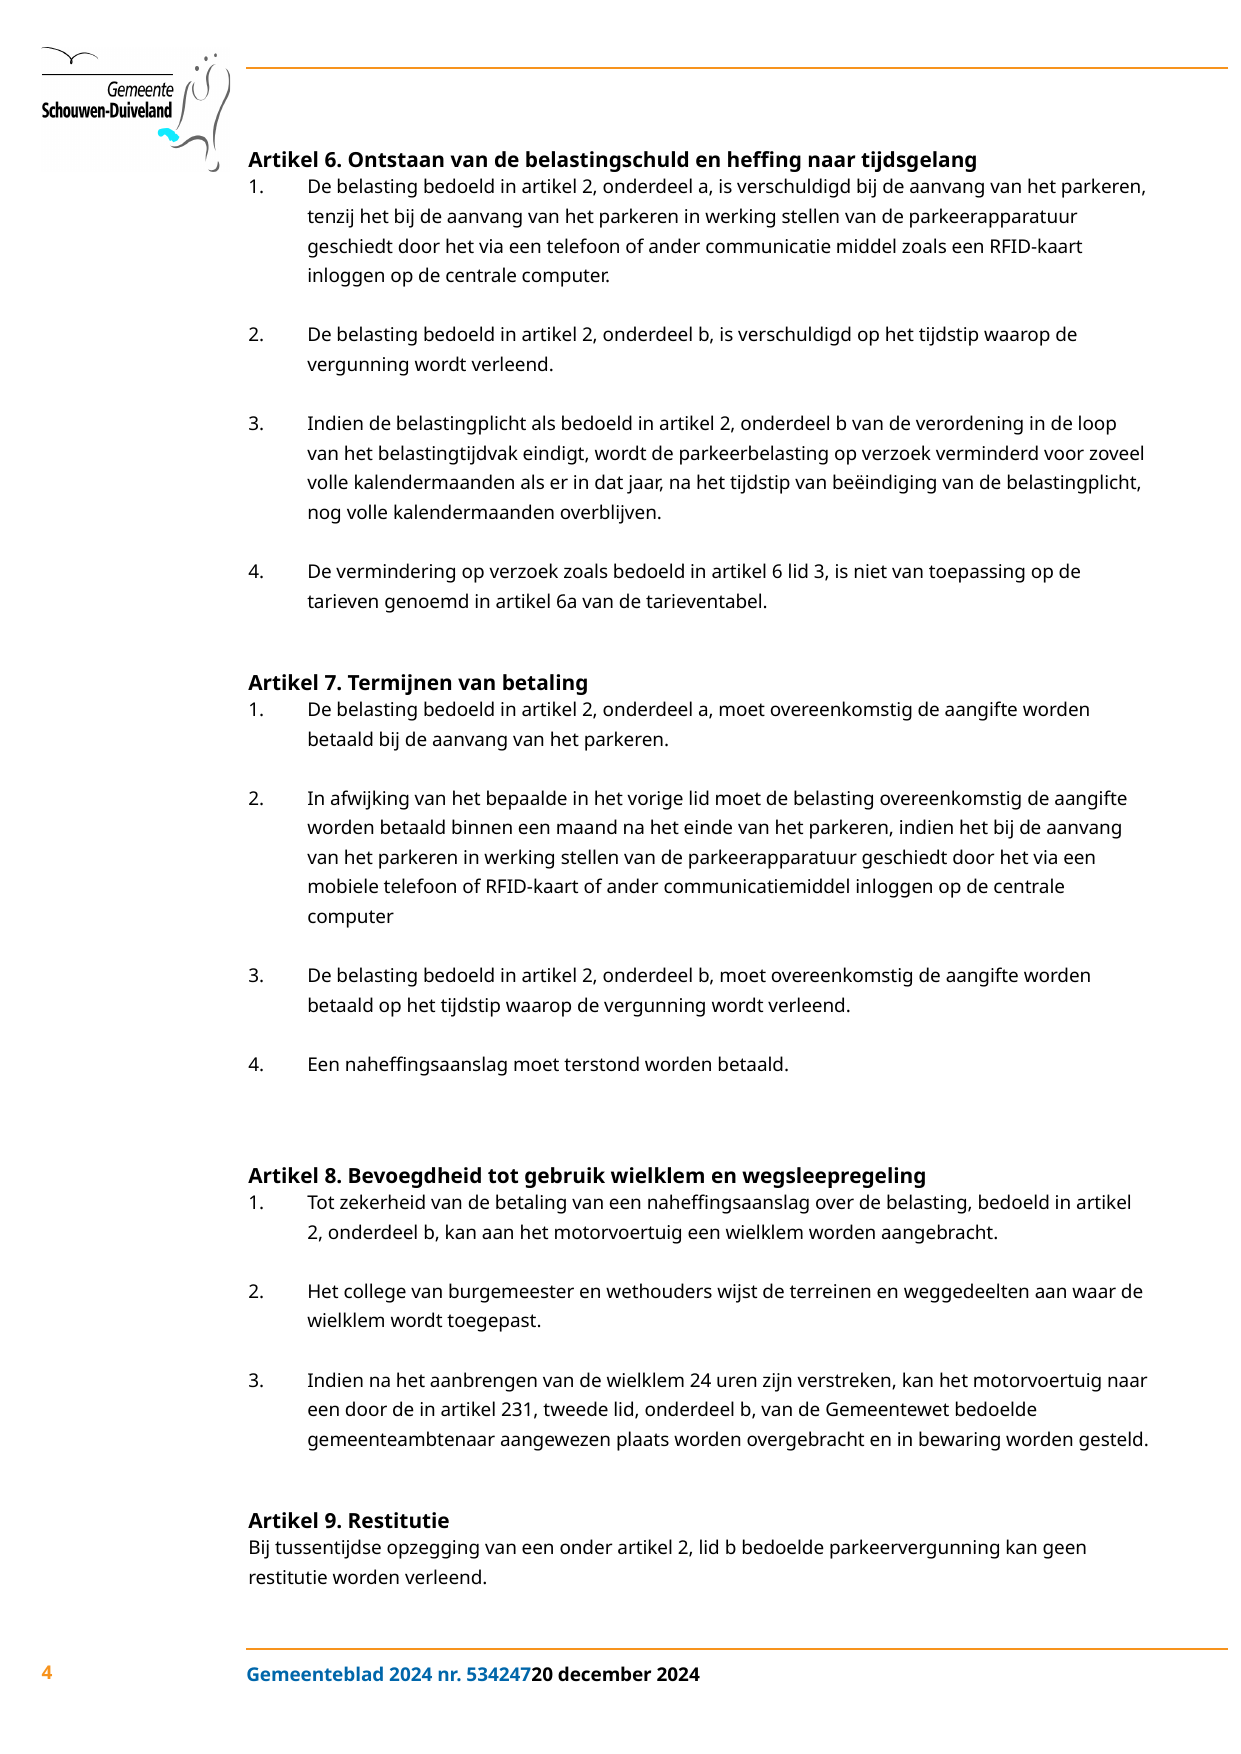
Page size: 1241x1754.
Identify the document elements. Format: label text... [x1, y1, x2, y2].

list In afwijking van het bepaalde in het vorige lid moet de belasting overeenkomstig de aangifte worden betaald binnen een maand na het einde van het parkeren, indien het bij de aanvang van het parkeren in werking stellen van de parkeerapparatuur geschiedt door het via een mobiele telefoon of RFID-kaart of ander communicatiemiddel inloggen op de centrale computer [248, 785, 1152, 929]
list De vermindering op verzoek zoals bedoeld in artikel 6 lid 3, is niet van toepassing op de tarieven genoemd in artikel 6a van de tarieventabel. [248, 558, 1152, 613]
text Artikel 9. Restitutie [248, 1506, 1152, 1534]
text Artikel 7. Termijnen van betaling [248, 668, 1152, 696]
list Indien de belastingplicht als bedoeld in artikel 2, onderdeel b van de verordening in de loop van het belastingtijdvak eindigt, wordt de parkeerbelasting op verzoek verminderd voor zoveel volle kalendermaanden als er in dat jaar, na het tijdstip van beëindiging van de belastingplicht, nog volle kalendermaanden overblijven. [248, 410, 1152, 525]
list De belasting bedoeld in artikel 2, onderdeel a, is verschuldigd bij de aanvang van het parkeren, tenzij het bij de aanvang van het parkeren in werking stellen van de parkeerapparatuur geschiedt door het via een telefoon of ander communicatie middel zoals een RFID-kaart inloggen op de centrale computer. [248, 174, 1152, 288]
list Het college van burgemeester en wethouders wijst de terreinen en weggedeelten aan waar de wielklem wordt toegepast. [248, 1278, 1152, 1333]
picture [41, 47, 231, 172]
list De belasting bedoeld in artikel 2, onderdeel b, moet overeenkomstig de aangifte worden betaald op het tijdstip waarop de vergunning wordt verleend. [248, 962, 1152, 1018]
text Bij tussentijdse opzegging van een onder artikel 2, lid b bedoelde parkeervergunning kan geen restitutie worden verleend. [248, 1534, 1152, 1590]
text Artikel 6. Ontstaan van de belastingschuld en heffing naar tijdsgelang [248, 145, 1152, 174]
list Een naheffingsaanslag moet terstond worden betaald. [248, 1051, 1152, 1077]
list De belasting bedoeld in artikel 2, onderdeel a, moet overeenkomstig de aangifte worden betaald bij de aanvang van het parkeren. [248, 696, 1152, 752]
list Indien na het aanbrengen van de wielklem 24 uren zijn verstreken, kan het motorvoertuig naar een door de in artikel 231, tweede lid, onderdeel b, van de Gemeentewet bedoelde gemeenteambtenaar aangewezen plaats worden overgebracht en in bewaring worden gesteld. [248, 1367, 1152, 1452]
list Tot zekerheid van de betaling van een naheffingsaanslag over de belasting, bedoeld in artikel 2, onderdeel b, kan aan het motorvoertuig een wielklem worden aangebracht. [248, 1189, 1152, 1244]
text Artikel 8. Bevoegdheid tot gebruik wielklem en wegsleepregeling [248, 1161, 1152, 1189]
list De belasting bedoeld in artikel 2, onderdeel b, is verschuldigd op het tijdstip waarop de vergunning wordt verleend. [248, 322, 1152, 377]
